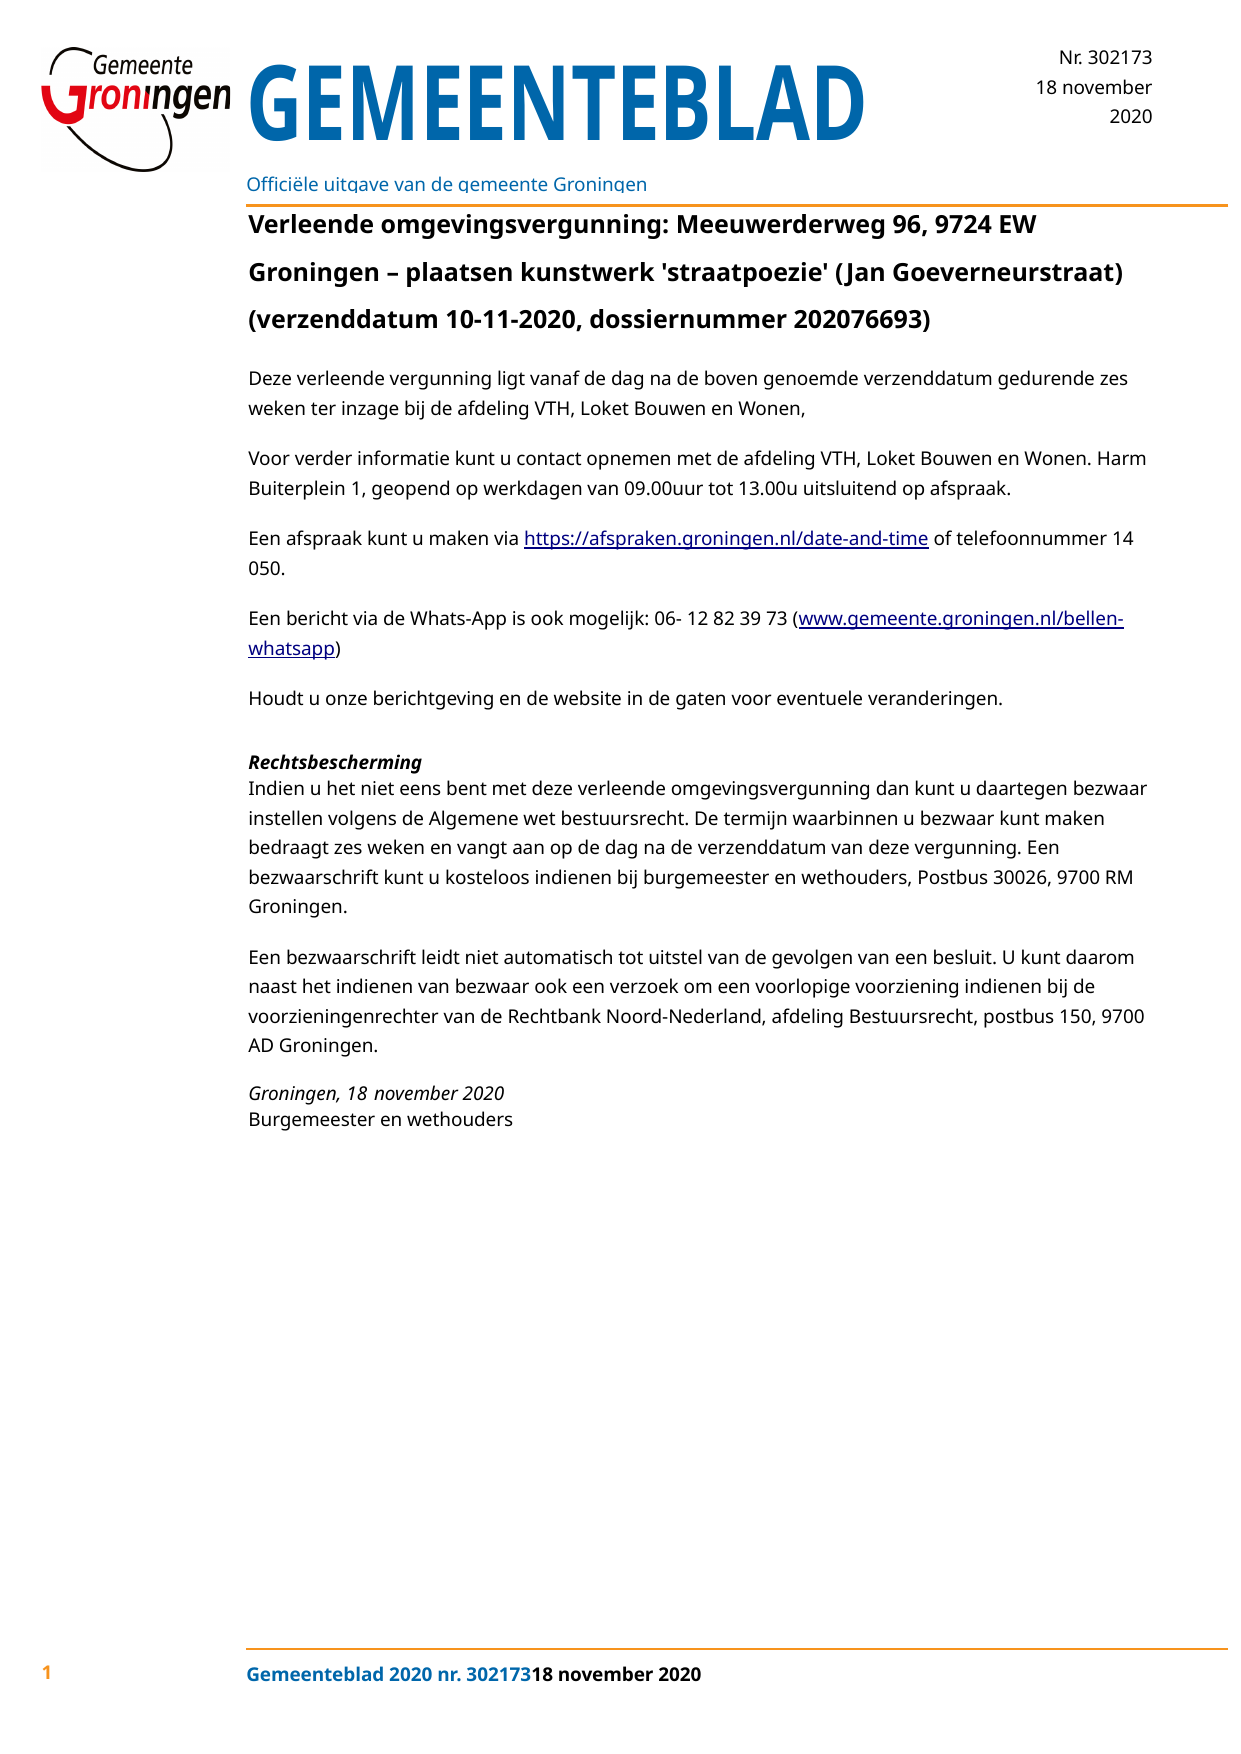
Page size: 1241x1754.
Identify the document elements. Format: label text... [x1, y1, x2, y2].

text Rechtsbescherming [248, 749, 1152, 775]
text Groningen, 18 november 2020 [248, 1081, 1152, 1106]
text Verleende omgevingsvergunning: Meeuwerderweg 96, 9724 EW Groningen – plaatsen kunstwerk 'straatpoezie' (Jan Goeverneurstraat) (verzenddatum 10-11-2020, dossiernummer 202076693) [248, 207, 1152, 336]
picture [41, 47, 231, 172]
text Houdt u onze berichtgeving en de website in de gaten voor eventuele veranderingen. [248, 686, 1152, 711]
text Deze verleende vergunning ligt vanaf de dag na de boven genoemde verzenddatum gedurende zes weken ter inzage bij de afdeling VTH, Loket Bouwen en Wonen, [248, 366, 1152, 421]
text Een afspraak kunt u maken via https://afspraken.groningen.nl/date-and-time of telefoonnummer 14 050. [248, 526, 1152, 581]
text Burgemeester en wethouders [248, 1106, 1152, 1132]
text Een bezwaarschrift leidt niet automatisch tot uitstel van de gevolgen van een besluit. U kunt daarom naast het indienen van bezwaar ook een verzoek om een voorlopige voorziening indienen bij de voorzieningenrechter van de Rechtbank Noord-Nederland, afdeling Bestuursrecht, postbus 150, 9700 AD Groningen. [248, 944, 1152, 1058]
text Voor verder informatie kunt u contact opnemen met de afdeling VTH, Loket Bouwen en Wonen. Harm Buiterplein 1, geopend op werkdagen van 09.00uur tot 13.00u uitsluitend op afspraak. [248, 446, 1152, 501]
text Een bericht via de Whats-App is ook mogelijk: 06- 12 82 39 73 (www.gemeente.groningen.nl/bellen-whatsapp) [248, 606, 1152, 661]
text Indien u het niet eens bent met deze verleende omgevingsvergunning dan kunt u daartegen bezwaar instellen volgens de Algemene wet bestuursrecht. De termijn waarbinnen u bezwaar kunt maken bedraagt zes weken en vangt aan op de dag na de verzenddatum van deze vergunning. Een bezwaarschrift kunt u kosteloos indienen bij burgemeester en wethouders, Postbus 30026, 9700 RM Groningen. [248, 775, 1152, 919]
